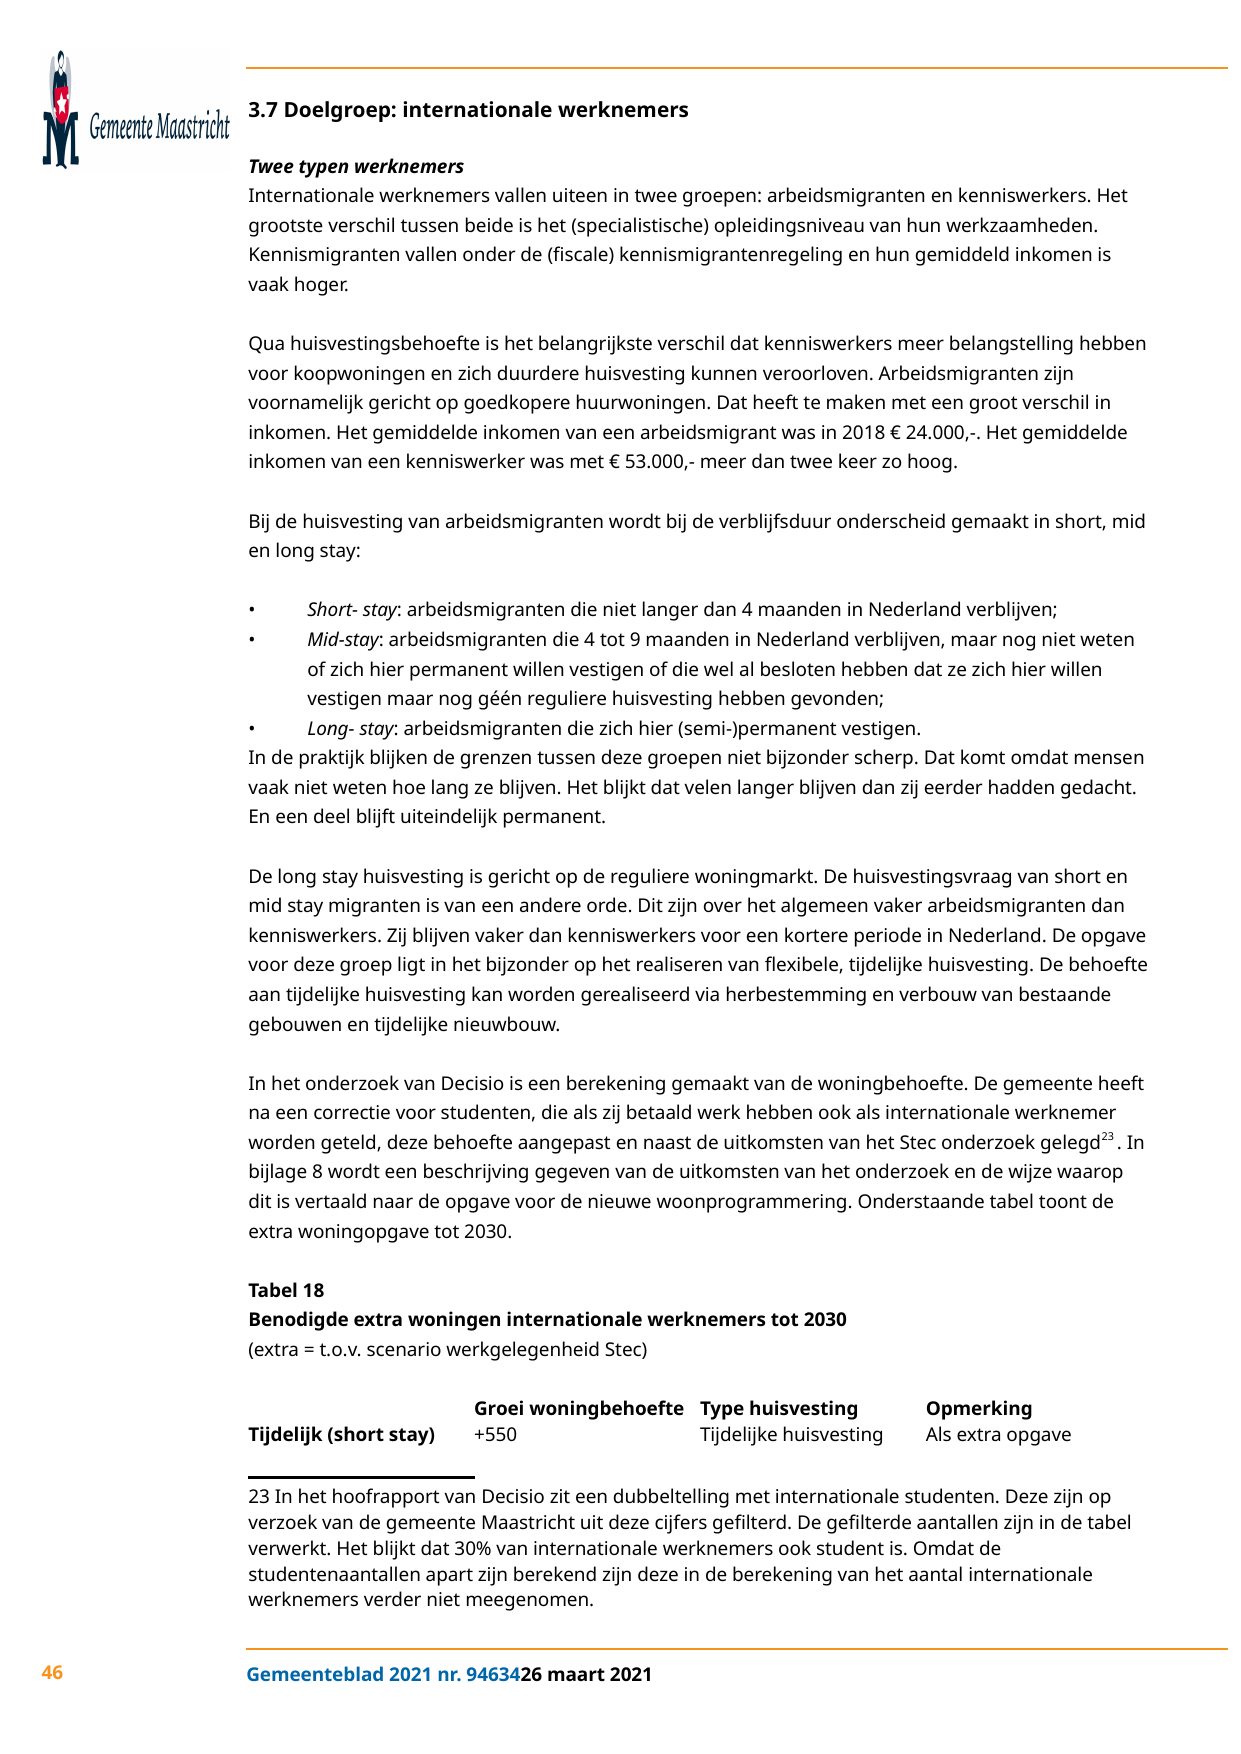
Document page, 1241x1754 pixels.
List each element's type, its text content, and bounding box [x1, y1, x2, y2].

text In het hoofrapport van Decisio zit een dubbeltelling met internationale studenten. Deze zijn op verzoek van de gemeente Maastricht uit deze cijfers gefilterd. De gefilterde aantallen zijn in de tabel verwerkt. Het blijkt dat 30% van internationale werknemers ook student is. Omdat de studentenaantallen apart zijn berekend zijn deze in de berekening van het aantal internationale werknemers verder niet meegenomen. [248, 1483, 1152, 1612]
list Short- stay: arbeidsmigranten die niet langer dan 4 maanden in Nederland verblijven; [248, 597, 1152, 622]
table_cell Tijdelijke huisvesting [700, 1421, 926, 1447]
text Internationale werknemers vallen uiteen in twee groepen: arbeidsmigranten en kenniswerkers. Het grootste verschil tussen beide is het (specialistische) opleidingsniveau van hun werkzaamheden. Kennismigranten vallen onder de (fiscale) kennismigrantenregeling en hun gemiddeld inkomen is vaak hoger. [248, 182, 1152, 297]
table_header Type huisvesting [700, 1395, 926, 1421]
text De long stay huisvesting is gericht op de reguliere woningmarkt. De huisvestingsvraag van short en mid stay migranten is van een andere orde. Dit zijn over het algemeen vaker arbeidsmigranten dan kenniswerkers. Zij blijven vaker dan kenniswerkers voor een kortere periode in Nederland. De opgave voor deze groep ligt in het bijzonder op het realiseren van flexibele, tijdelijke huisvesting. De behoefte aan tijdelijke huisvesting kan worden gerealiseerd via herbestemming en verbouw van bestaande gebouwen en tijdelijke nieuwbouw. [248, 863, 1152, 1036]
text Benodigde extra woningen internationale werknemers tot 2030 [248, 1307, 1152, 1332]
table_cell Als extra opgave [926, 1421, 1152, 1447]
text In het onderzoek van Decisio is een berekening gemaakt van de woningbehoefte. De gemeente heeft na een correctie voor studenten, die als zij betaald werk hebben ook als internationale werknemer worden geteld, deze behoefte aangepast en naast de uitkomsten van het Stec onderzoek gelegd. In bijlage 8 wordt een beschrijving gegeven van de uitkomsten van het onderzoek en de wijze waarop dit is vertaald naar de opgave voor de nieuwe woonprogrammering. Onderstaande tabel toont de extra woningopgave tot 2030. [248, 1070, 1152, 1243]
text In de praktijk blijken de grenzen tussen deze groepen niet bijzonder scherp. Dat komt omdat mensen vaak niet weten hoe lang ze blijven. Het blijkt dat velen langer blijven dan zij eerder hadden gedacht. En een deel blijft uiteindelijk permanent. [248, 744, 1152, 829]
text Tabel 18 [248, 1277, 1152, 1303]
text (extra = t.o.v. scenario werkgelegenheid Stec) [248, 1336, 1152, 1362]
list Long- stay: arbeidsmigranten die zich hier (semi-)permanent vestigen. [248, 715, 1152, 741]
list Mid-stay: arbeidsmigranten die 4 tot 9 maanden in Nederland verblijven, maar nog niet weten of zich hier permanent willen vestigen of die wel al besloten hebben dat ze zich hier willen vestigen maar nog géén reguliere huisvesting hebben gevonden; [248, 626, 1152, 711]
table_header Opmerking [926, 1395, 1152, 1421]
table_header [248, 1395, 474, 1421]
table_cell +550 [474, 1421, 700, 1447]
text 3.7 Doelgroep: internationale werknemers [248, 95, 1152, 123]
text Bij de huisvesting van arbeidsmigranten wordt bij de verblijfsduur onderscheid gemaakt in short, mid en long stay: [248, 508, 1152, 563]
text Twee typen werknemers [248, 153, 1152, 178]
text Qua huisvestingsbehoefte is het belangrijkste verschil dat kenniswerkers meer belangstelling hebben voor koopwoningen en zich duurdere huisvesting kunnen veroorloven. Arbeidsmigranten zijn voornamelijk gericht op goedkopere huurwoningen. Dat heeft te maken met een groot verschil in inkomen. Het gemiddelde inkomen van een arbeidsmigrant was in 2018 € 24.000,-. Het gemiddelde inkomen van een kenniswerker was met € 53.000,- meer dan twee keer zo hoog. [248, 330, 1152, 474]
picture [41, 47, 231, 172]
table_cell Tijdelijk (short stay) [248, 1421, 474, 1447]
table_header Groei woningbehoefte [474, 1395, 700, 1421]
